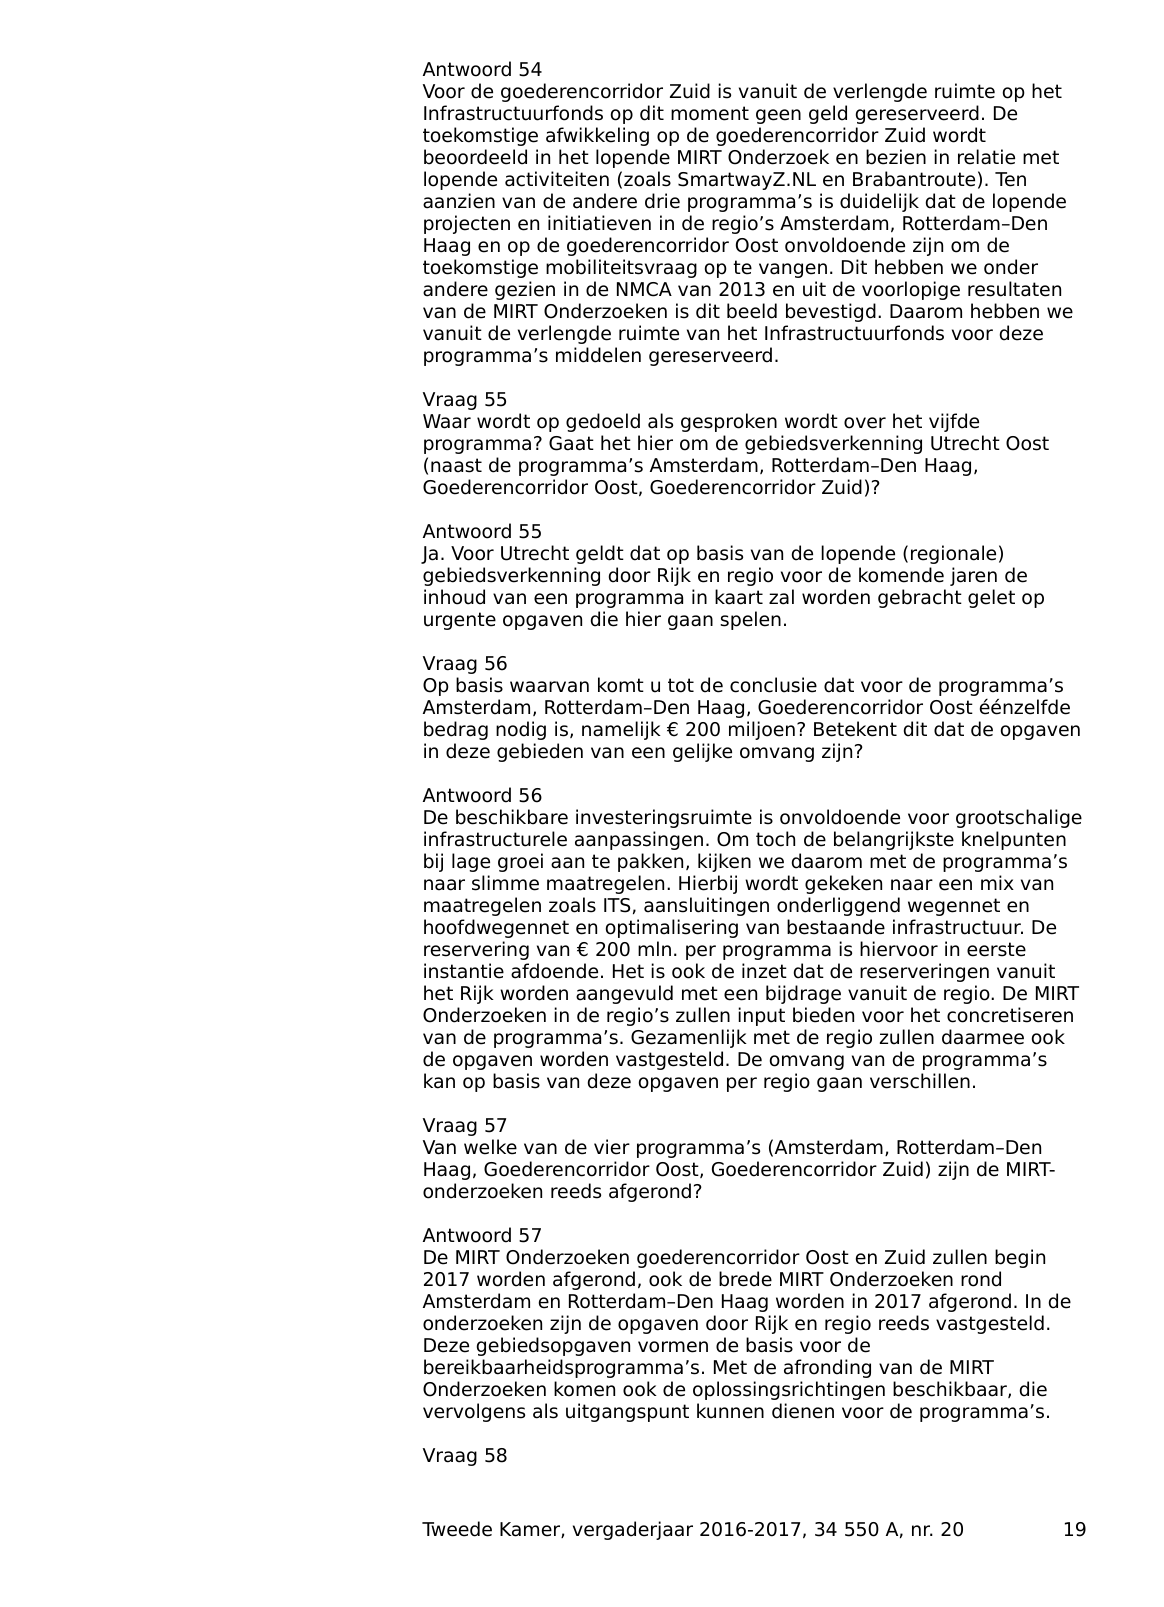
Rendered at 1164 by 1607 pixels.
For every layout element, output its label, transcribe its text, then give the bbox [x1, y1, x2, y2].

text Antwoord 56 [422, 785, 1087, 807]
text Vraag 56 [422, 653, 1087, 675]
text Op basis waarvan komt u tot de conclusie dat voor de programma’s Amsterdam, Rotterdam–Den Haag, Goederencorridor Oost éénzelfde bedrag nodig is, namelijk € 200 miljoen? Betekent dit dat de opgaven in deze gebieden van een gelijke omvang zijn? [422, 675, 1087, 763]
text Antwoord 54 [422, 59, 1087, 81]
text De beschikbare investeringsruimte is onvoldoende voor grootschalige infrastructurele aanpassingen. Om toch de belangrijkste knelpunten bij lage groei aan te pakken, kijken we daarom met de programma’s naar slimme maatregelen. Hierbij wordt gekeken naar een mix van maatregelen zoals ITS, aansluitingen onderliggend wegennet en hoofdwegennet en optimalisering van bestaande infrastructuur. De reservering van € 200 mln. per programma is hiervoor in eerste instantie afdoende. Het is ook de inzet dat de reserveringen vanuit het Rijk worden aangevuld met een bijdrage vanuit de regio. De MIRT Onderzoeken in de regio’s zullen input bieden voor het concretiseren van de programma’s. Gezamenlijk met de regio zullen daarmee ook de opgaven worden vastgesteld. De omvang van de programma’s kan op basis van deze opgaven per regio gaan verschillen. [422, 807, 1087, 1093]
text Ja. Voor Utrecht geldt dat op basis van de lopende (regionale) gebiedsverkenning door Rijk en regio voor de komende jaren de inhoud van een programma in kaart zal worden gebracht gelet op urgente opgaven die hier gaan spelen. [422, 543, 1087, 631]
text De MIRT Onderzoeken goederencorridor Oost en Zuid zullen begin 2017 worden afgerond, ook de brede MIRT Onderzoeken rond Amsterdam en Rotterdam–Den Haag worden in 2017 afgerond. In de onderzoeken zijn de opgaven door Rijk en regio reeds vastgesteld. Deze gebiedsopgaven vormen de basis voor de bereikbaarheidsprogramma’s. Met de afronding van de MIRT Onderzoeken komen ook de oplossingsrichtingen beschikbaar, die vervolgens als uitgangspunt kunnen dienen voor de programma’s. [422, 1247, 1087, 1423]
text Vraag 57 [422, 1115, 1087, 1137]
text Voor de goederencorridor Zuid is vanuit de verlengde ruimte op het Infrastructuurfonds op dit moment geen geld gereserveerd. De toekomstige afwikkeling op de goederencorridor Zuid wordt beoordeeld in het lopende MIRT Onderzoek en bezien in relatie met lopende activiteiten (zoals SmartwayZ.NL en Brabantroute). Ten aanzien van de andere drie programma’s is duidelijk dat de lopende projecten en initiatieven in de regio’s Amsterdam, Rotterdam–Den Haag en op de goederencorridor Oost onvoldoende zijn om de toekomstige mobiliteitsvraag op te vangen. Dit hebben we onder andere gezien in de NMCA van 2013 en uit de voorlopige resultaten van de MIRT Onderzoeken is dit beeld bevestigd. Daarom hebben we vanuit de verlengde ruimte van het Infrastructuurfonds voor deze programma’s middelen gereserveerd. [422, 81, 1087, 367]
text Antwoord 57 [422, 1225, 1087, 1247]
text Vraag 58 [422, 1445, 1087, 1467]
text Waar wordt op gedoeld als gesproken wordt over het vijfde programma? Gaat het hier om de gebiedsverkenning Utrecht Oost (naast de programma’s Amsterdam, Rotterdam–Den Haag, Goederencorridor Oost, Goederencorridor Zuid)? [422, 411, 1087, 499]
text Vraag 55 [422, 389, 1087, 411]
text Van welke van de vier programma’s (Amsterdam, Rotterdam–Den Haag, Goederencorridor Oost, Goederencorridor Zuid) zijn de MIRT-onderzoeken reeds afgerond? [422, 1137, 1087, 1203]
text Antwoord 55 [422, 521, 1087, 543]
